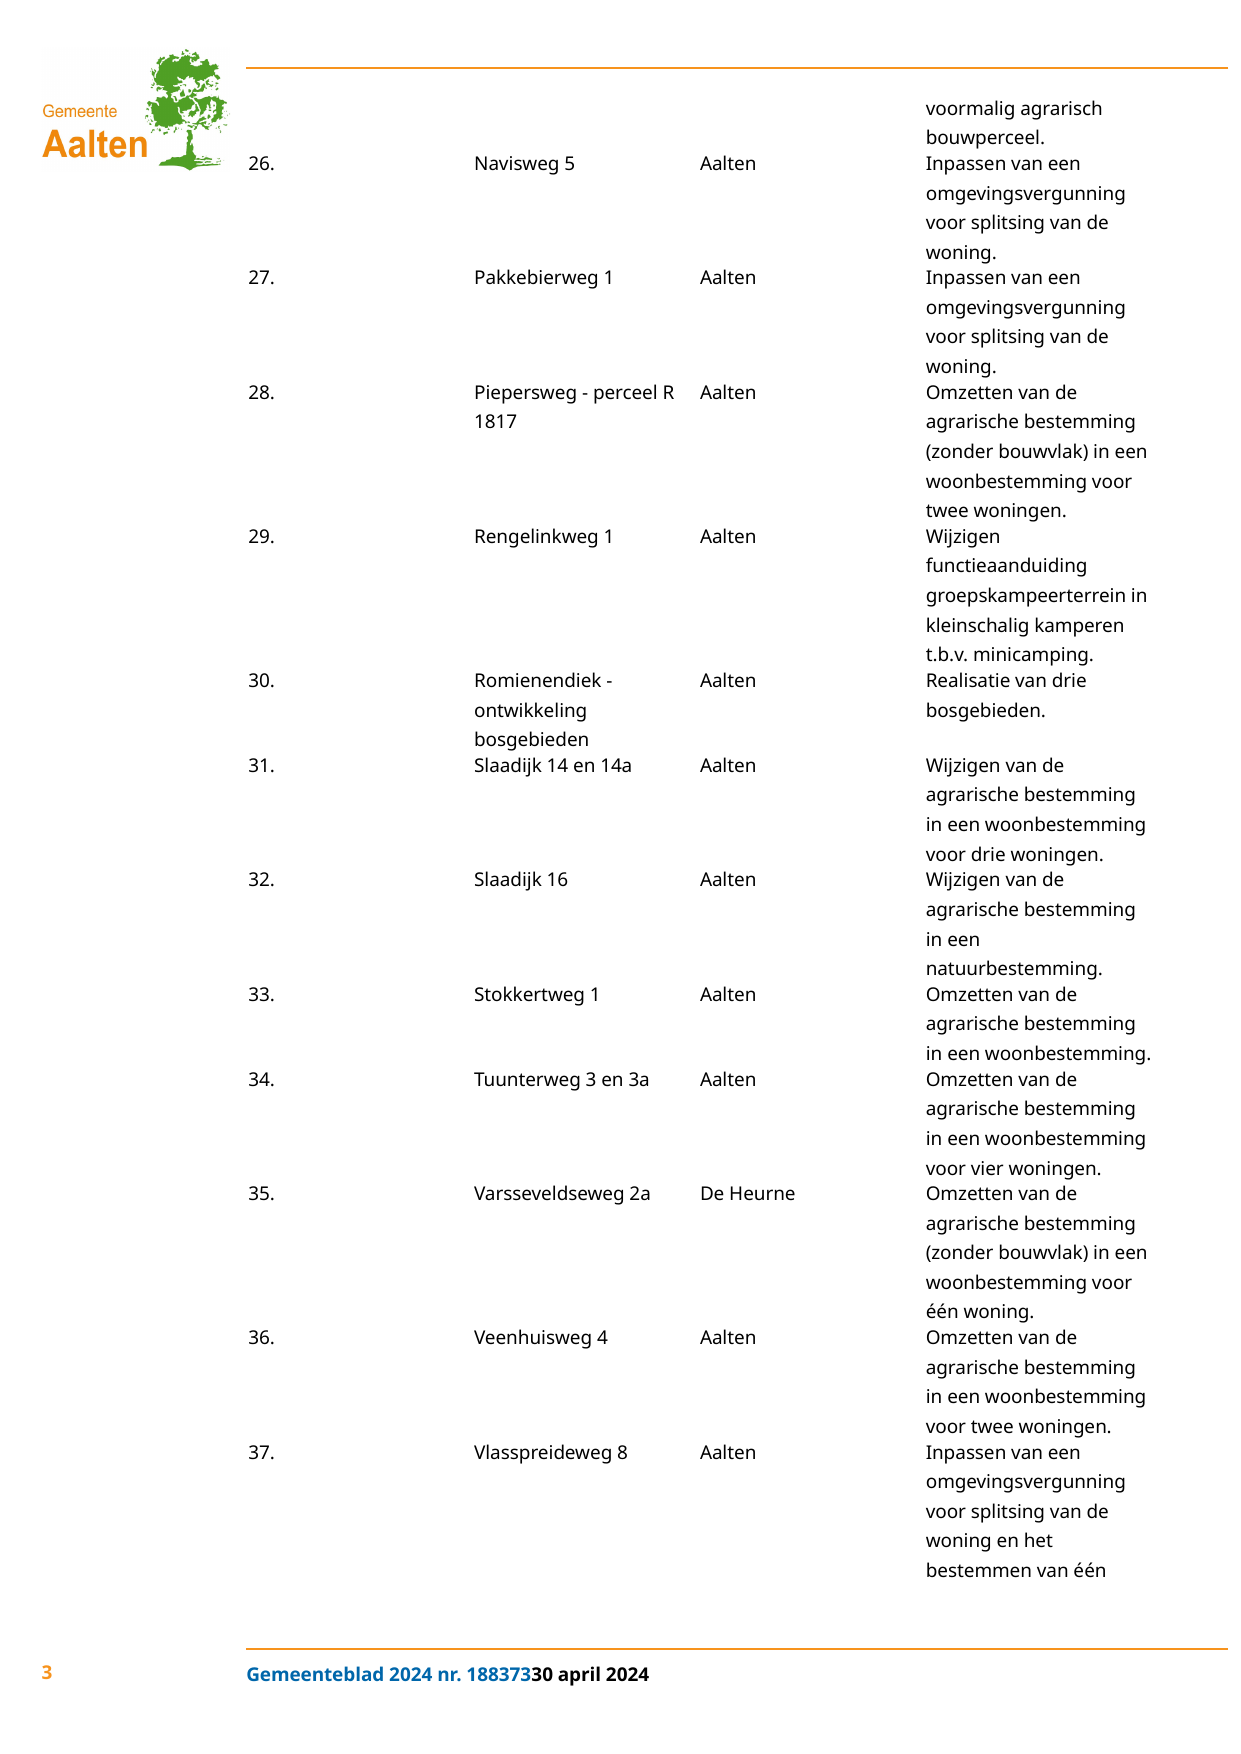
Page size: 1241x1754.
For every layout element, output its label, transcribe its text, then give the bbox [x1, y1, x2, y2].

table_cell Aalten [700, 867, 926, 981]
table_cell Wijzigen van de agrarische bestemming in een woonbestemming voor drie woningen. [926, 752, 1152, 867]
table_cell Inpassen van een omgevingsvergunning voor splitsing van de woning. [926, 265, 1152, 379]
table_cell Aalten [700, 523, 926, 667]
table_cell Omzetten van de agrarische bestemming in een woonbestemming. [926, 981, 1152, 1066]
table_cell Pakkebierweg 1 [474, 265, 700, 379]
table_cell [474, 95, 700, 150]
table_cell 31. [248, 752, 474, 867]
table_cell Omzetten van de agrarische bestemming in een woonbestemming voor vier woningen. [926, 1066, 1152, 1180]
table_cell De Heurne [700, 1180, 926, 1324]
table_cell [248, 95, 474, 150]
table_cell 27. [248, 265, 474, 379]
table_cell Rengelinkweg 1 [474, 523, 700, 667]
table_cell Aalten [700, 379, 926, 523]
table_cell 29. [248, 523, 474, 667]
table_cell 33. [248, 981, 474, 1066]
table_cell Aalten [700, 1325, 926, 1439]
table_cell Aalten [700, 150, 926, 264]
table_cell 34. [248, 1066, 474, 1180]
picture [41, 47, 231, 172]
table_cell Wijzigen van de agrarische bestemming in een natuurbestemming. [926, 867, 1152, 981]
table_cell 36. [248, 1325, 474, 1439]
table_cell 28. [248, 379, 474, 523]
table_cell Aalten [700, 752, 926, 867]
table_cell 35. [248, 1180, 474, 1324]
table_cell Wijzigen functieaanduiding groepskampeerterrein in kleinschalig kamperen t.b.v. minicamping. [926, 523, 1152, 667]
table_cell Omzetten van de agrarische bestemming (zonder bouwvlak) in een woonbestemming voor één woning. [926, 1180, 1152, 1324]
table_cell Aalten [700, 1439, 926, 1583]
table_cell Omzetten van de agrarische bestemming in een woonbestemming voor twee woningen. [926, 1325, 1152, 1439]
table_cell Vlasspreideweg 8 [474, 1439, 700, 1583]
table_cell Veenhuisweg 4 [474, 1325, 700, 1439]
table_cell Piepersweg - perceel R 1817 [474, 379, 700, 523]
table_cell 30. [248, 667, 474, 752]
table_cell Realisatie van drie bosgebieden. [926, 667, 1152, 752]
table_cell [700, 95, 926, 150]
table_cell 26. [248, 150, 474, 264]
table_cell Stokkertweg 1 [474, 981, 700, 1066]
table_cell Slaadijk 16 [474, 867, 700, 981]
table_cell Navisweg 5 [474, 150, 700, 264]
table_cell Slaadijk 14 en 14a [474, 752, 700, 867]
table_cell voormalig agrarisch bouwperceel. [926, 95, 1152, 150]
table_cell 32. [248, 867, 474, 981]
table_cell Inpassen van een omgevingsvergunning voor splitsing van de woning en het bestemmen van één [926, 1439, 1152, 1583]
table_cell Aalten [700, 1066, 926, 1180]
table_cell Omzetten van de agrarische bestemming (zonder bouwvlak) in een woonbestemming voor twee woningen. [926, 379, 1152, 523]
table_cell Aalten [700, 265, 926, 379]
table_cell Tuunterweg 3 en 3a [474, 1066, 700, 1180]
table_cell Aalten [700, 667, 926, 752]
table_cell Varsseveldseweg 2a [474, 1180, 700, 1324]
table_cell Inpassen van een omgevingsvergunning voor splitsing van de woning. [926, 150, 1152, 264]
table_cell Romienendiek - ontwikkeling bosgebieden [474, 667, 700, 752]
table_cell Aalten [700, 981, 926, 1066]
table_cell 37. [248, 1439, 474, 1583]
